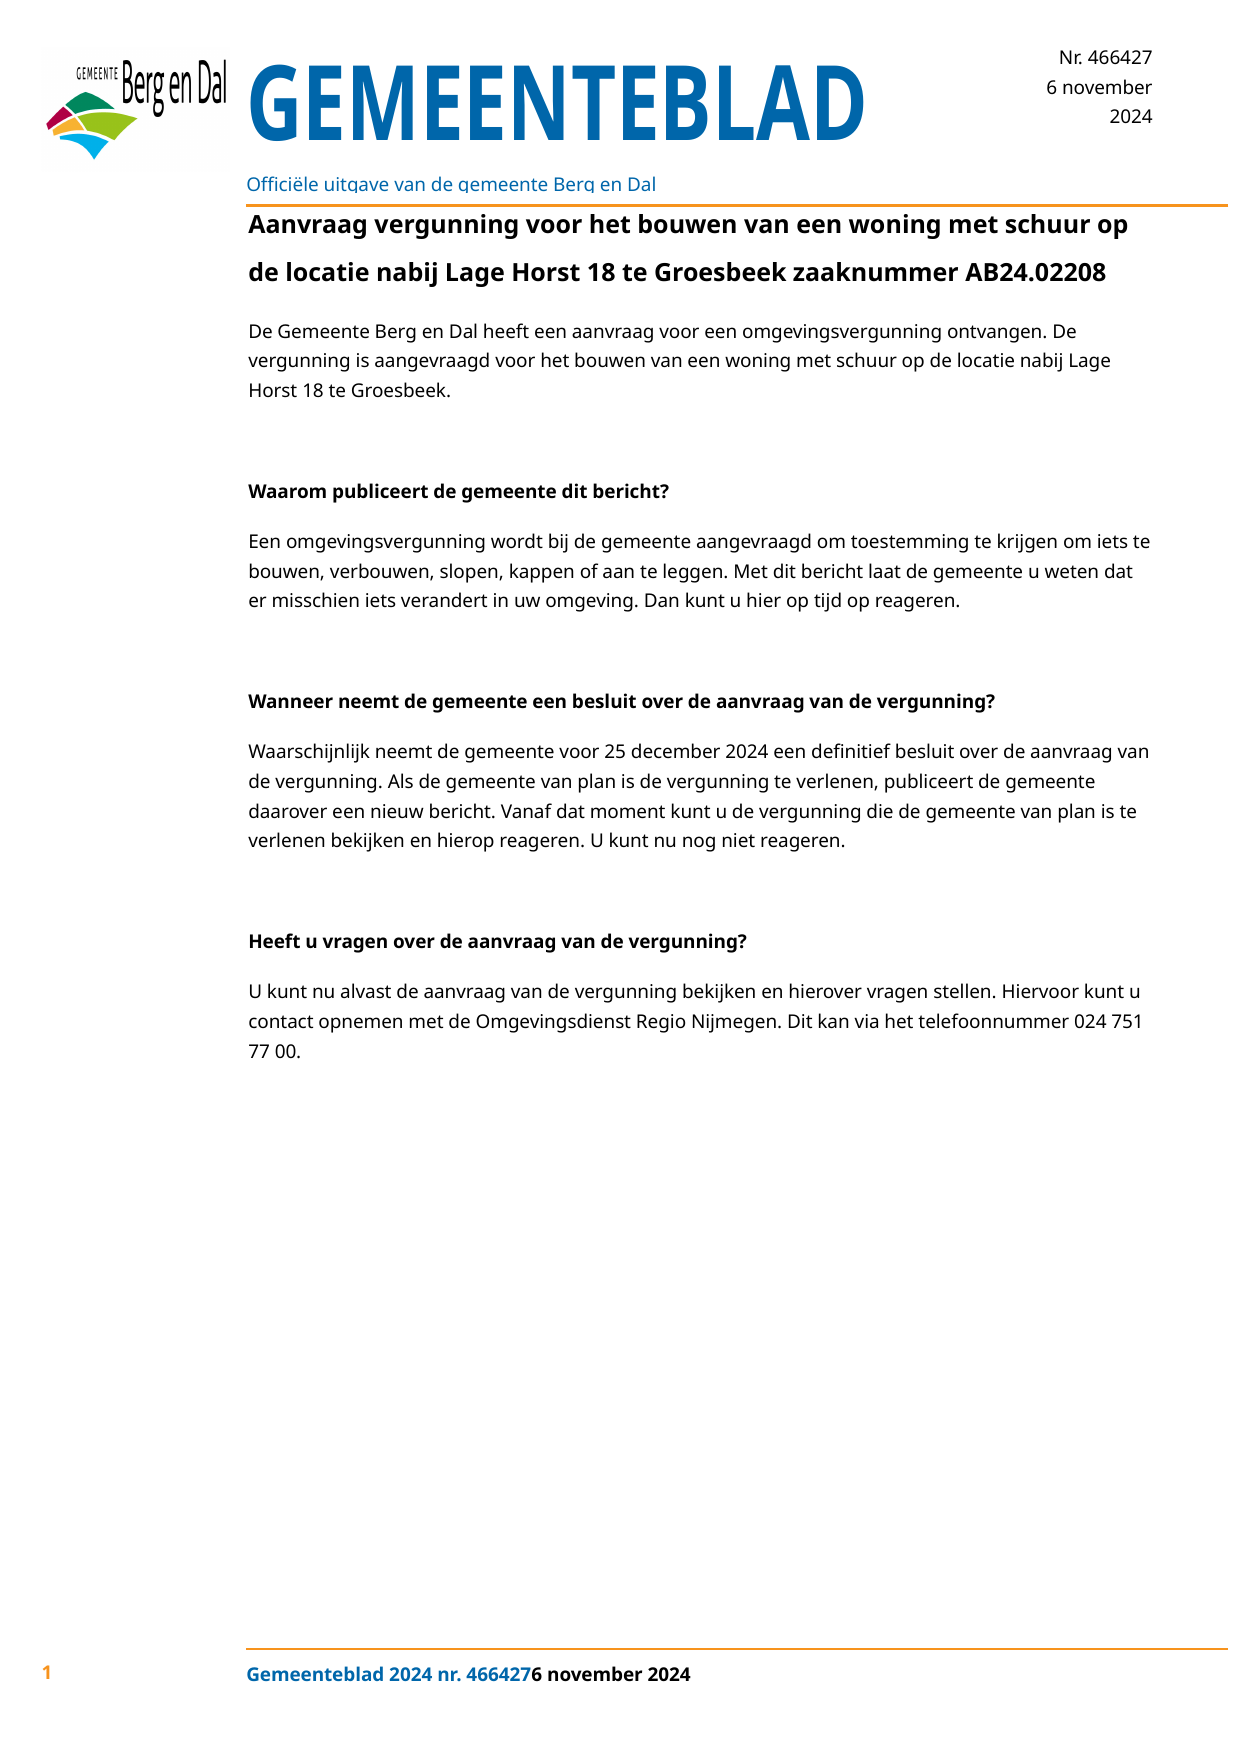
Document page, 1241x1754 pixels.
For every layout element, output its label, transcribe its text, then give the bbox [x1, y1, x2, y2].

text Aanvraag vergunning voor het bouwen van een woning met schuur op de locatie nabij Lage Horst 18 te Groesbeek zaaknummer AB24.02208 [248, 207, 1152, 288]
text De Gemeente Berg en Dal heeft een aanvraag voor een omgevingsvergunning ontvangen. De vergunning is aangevraagd voor het bouwen van een woning met schuur op de locatie nabij Lage Horst 18 te Groesbeek. [248, 318, 1152, 403]
text Wanneer neemt de gemeente een besluit over de aanvraag van de vergunning? [248, 688, 1152, 714]
text Waarschijnlijk neemt de gemeente voor 25 december 2024 een definitief besluit over de aanvraag van de vergunning. Als de gemeente van plan is de vergunning te verlenen, publiceert de gemeente daarover een nieuw bericht. Vanaf dat moment kunt u de vergunning die de gemeente van plan is te verlenen bekijken en hierop reageren. U kunt nu nog niet reageren. [248, 739, 1152, 853]
picture [41, 47, 231, 172]
text U kunt nu alvast de aanvraag van de vergunning bekijken en hierover vragen stellen. Hiervoor kunt u contact opnemen met de Omgevingsdienst Regio Nijmegen. Dit kan via het telefoonnummer 024 751 77 00. [248, 979, 1152, 1064]
text Een omgevingsvergunning wordt bij de gemeente aangevraagd om toestemming te krijgen om iets te bouwen, verbouwen, slopen, kappen of aan te leggen. Met dit bericht laat de gemeente u weten dat er misschien iets verandert in uw omgeving. Dan kunt u hier op tijd op reageren. [248, 528, 1152, 613]
text Waarom publiceert de gemeente dit bericht? [248, 478, 1152, 504]
text Heeft u vragen over de aanvraag van de vergunning? [248, 928, 1152, 954]
